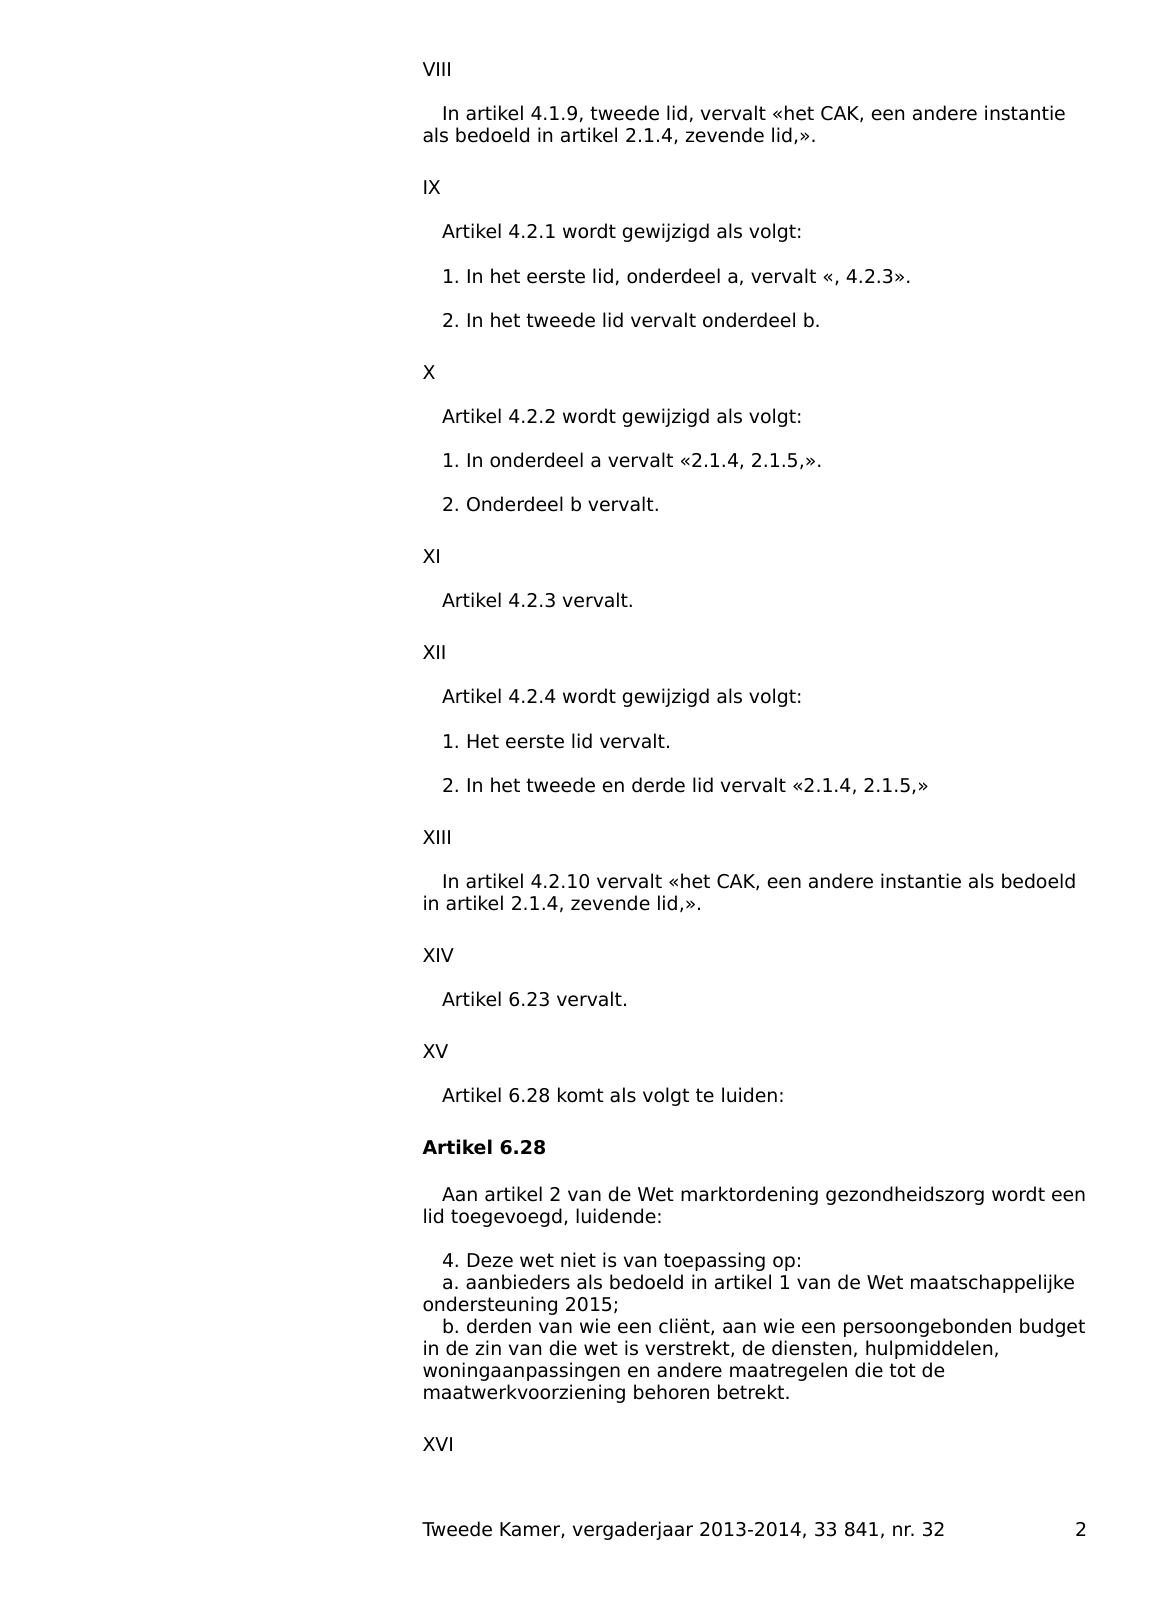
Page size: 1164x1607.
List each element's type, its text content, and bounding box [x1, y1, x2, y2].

text 1. Het eerste lid vervalt. [422, 731, 1087, 753]
subtitle XV [422, 1041, 1087, 1063]
text Aan artikel 2 van de Wet marktordening gezondheidszorg wordt een lid toegevoegd, luidende: [422, 1184, 1087, 1228]
text Artikel 6.28 komt als volgt te luiden: [422, 1085, 1087, 1107]
text 2. Onderdeel b vervalt. [422, 494, 1087, 516]
text 2. In het tweede en derde lid vervalt «2.1.4, 2.1.5,» [422, 775, 1087, 797]
subtitle X [422, 362, 1087, 384]
subtitle IX [422, 177, 1087, 199]
text 1. In het eerste lid, onderdeel a, vervalt «, 4.2.3». [422, 266, 1087, 287]
subtitle XIII [422, 827, 1087, 849]
subtitle XIV [422, 945, 1087, 967]
text b. derden van wie een cliënt, aan wie een persoongebonden budget in de zin van die wet is verstrekt, de diensten, hulpmiddelen, woningaanpassingen en andere maatregelen die tot de maatwerkvoorziening behoren betrekt. [422, 1316, 1087, 1404]
text Artikel 6.23 vervalt. [422, 989, 1087, 1011]
text Artikel 4.2.1 wordt gewijzigd als volgt: [422, 221, 1087, 243]
text Artikel 4.2.2 wordt gewijzigd als volgt: [422, 406, 1087, 428]
text 2. In het tweede lid vervalt onderdeel b. [422, 310, 1087, 332]
subtitle Artikel 6.28 [422, 1137, 1087, 1159]
subtitle XI [422, 546, 1087, 568]
text In artikel 4.1.9, tweede lid, vervalt «het CAK, een andere instantie als bedoeld in artikel 2.1.4, zevende lid,». [422, 103, 1087, 147]
subtitle VIII [422, 59, 1087, 81]
text 4. Deze wet niet is van toepassing op: [422, 1250, 1087, 1272]
text 1. In onderdeel a vervalt «2.1.4, 2.1.5,». [422, 450, 1087, 472]
text a. aanbieders als bedoeld in artikel 1 van de Wet maatschappelijke ondersteuning 2015; [422, 1272, 1087, 1316]
text Artikel 4.2.4 wordt gewijzigd als volgt: [422, 686, 1087, 708]
subtitle XVI [422, 1434, 1087, 1456]
text In artikel 4.2.10 vervalt «het CAK, een andere instantie als bedoeld in artikel 2.1.4, zevende lid,». [422, 871, 1087, 915]
text Artikel 4.2.3 vervalt. [422, 590, 1087, 612]
subtitle XII [422, 642, 1087, 664]
